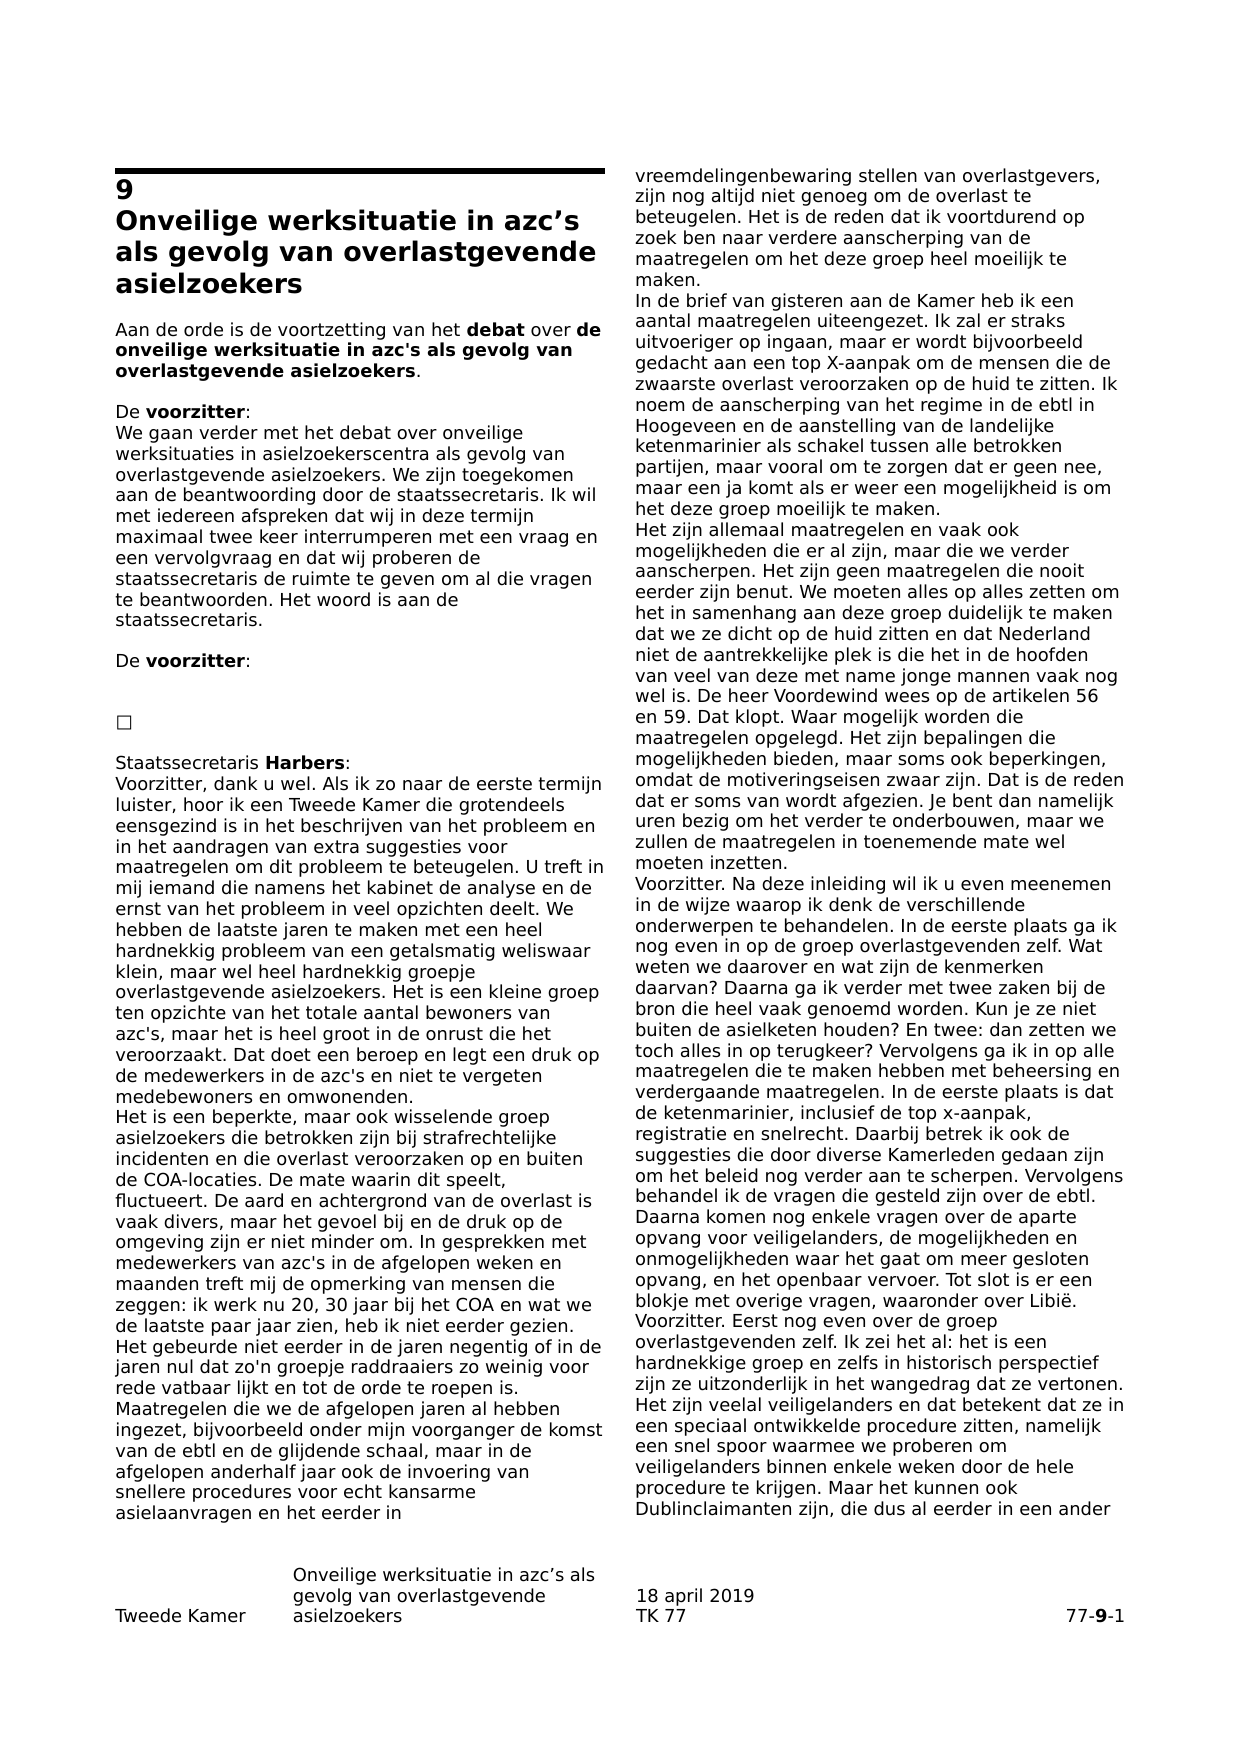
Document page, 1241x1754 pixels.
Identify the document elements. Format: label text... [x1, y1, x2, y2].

text In de brief van gisteren aan de Kamer heb ik een aantal maatregelen uiteengezet. Ik zal er straks uitvoeriger op ingaan, maar er wordt bijvoorbeeld gedacht aan een top X-aanpak om de mensen die de zwaarste overlast veroorzaken op de huid te zitten. Ik noem de aanscherping van het regime in de ebtl in Hoogeveen en de aanstelling van de landelijke ketenmarinier als schakel tussen alle betrokken partijen, maar vooral om te zorgen dat er geen nee, maar een ja komt als er weer een mogelijkheid is om het deze groep moeilijk te maken. [635, 290, 1125, 519]
text Voorzitter. Na deze inleiding wil ik u even meenemen in de wijze waarop ik denk de verschillende onderwerpen te behandelen. In de eerste plaats ga ik nog even in op de groep overlastgevenden zelf. Wat weten we daarover en wat zijn de kenmerken daarvan? Daarna ga ik verder met twee zaken bij de bron die heel vaak genoemd worden. Kun je ze niet buiten de asielketen houden? En twee: dan zetten we toch alles in op terugkeer? Vervolgens ga ik in op alle maatregelen die te maken hebben met beheersing en verdergaande maatregelen. In de eerste plaats is dat de ketenmarinier, inclusief de top x-aanpak, registratie en snelrecht. Daarbij betrek ik ook de suggesties die door diverse Kamerleden gedaan zijn om het beleid nog verder aan te scherpen. Vervolgens behandel ik de vragen die gesteld zijn over de ebtl. Daarna komen nog enkele vragen over de aparte opvang voor veiligelanders, de mogelijkheden en onmogelijkheden waar het gaat om meer gesloten opvang, en het openbaar vervoer. Tot slot is er een blokje met overige vragen, waaronder over Libië. [635, 874, 1125, 1311]
text ⬜ [115, 712, 605, 733]
title 9 Onveilige werksituatie in azc’s als gevolg van overlastgevende asielzoekers [115, 174, 605, 299]
text Het is een beperkte, maar ook wisselende groep asielzoekers die betrokken zijn bij strafrechtelijke incidenten en die overlast veroorzaken op en buiten de COA-locaties. De mate waarin dit speelt, fluctueert. De aard en achtergrond van de overlast is vaak divers, maar het gevoel bij en de druk op de omgeving zijn er niet minder om. In gesprekken met medewerkers van azc's in de afgelopen weken en maanden treft mij de opmerking van mensen die zeggen: ik werk nu 20, 30 jaar bij het COA en wat we de laatste paar jaar zien, heb ik niet eerder gezien. Het gebeurde niet eerder in de jaren negentig of in de jaren nul dat zo'n groepje raddraaiers zo weinig voor rede vatbaar lijkt en tot de orde te roepen is. [115, 1107, 605, 1399]
text We gaan verder met het debat over onveilige werksituaties in asielzoekerscentra als gevolg van overlastgevende asielzoekers. We zijn toegekomen aan de beantwoording door de staatssecretaris. Ik wil met iedereen afspreken dat wij in deze termijn maximaal twee keer interrumperen met een vraag en een vervolgvraag en dat wij proberen de staatssecretaris de ruimte te geven om al die vragen te beantwoorden. Het woord is aan de staatssecretaris. [115, 423, 605, 631]
text Aan de orde is de voortzetting van het debat over de onveilige werksituatie in azc's als gevolg van overlastgevende asielzoekers. [115, 319, 605, 382]
text De voorzitter: [115, 651, 605, 672]
text Voorzitter. Eerst nog even over de groep overlastgevenden zelf. Ik zei het al: het is een hardnekkige groep en zelfs in historisch perspectief zijn ze uitzonderlijk in het wangedrag dat ze vertonen. Het zijn veelal veiligelanders en dat betekent dat ze in een speciaal ontwikkelde procedure zitten, namelijk een snel spoor waarmee we proberen om veiligelanders binnen enkele weken door de hele procedure te krijgen. Maar het kunnen ook Dublinclaimanten zijn, die dus al eerder in een ander [635, 1311, 1125, 1519]
text Staatssecretaris Harbers: [115, 753, 605, 774]
text Het zijn allemaal maatregelen en vaak ook mogelijkheden die er al zijn, maar die we verder aanscherpen. Het zijn geen maatregelen die nooit eerder zijn benut. We moeten alles op alles zetten om het in samenhang aan deze groep duidelijk te maken dat we ze dicht op de huid zitten en dat Nederland niet de aantrekkelijke plek is die het in de hoofden van veel van deze met name jonge mannen vaak nog wel is. De heer Voordewind wees op de artikelen 56 en 59. Dat klopt. Waar mogelijk worden die maatregelen opgelegd. Het zijn bepalingen die mogelijkheden bieden, maar soms ook beperkingen, omdat de motiveringseisen zwaar zijn. Dat is de reden dat er soms van wordt afgezien. Je bent dan namelijk uren bezig om het verder te onderbouwen, maar we zullen de maatregelen in toenemende mate wel moeten inzetten. [635, 519, 1125, 874]
text vreemdelingenbewaring stellen van overlastgevers, zijn nog altijd niet genoeg om de overlast te beteugelen. Het is de reden dat ik voortdurend op zoek ben naar verdere aanscherping van de maatregelen om het deze groep heel moeilijk te maken. [635, 165, 1125, 290]
text Maatregelen die we de afgelopen jaren al hebben ingezet, bijvoorbeeld onder mijn voorganger de komst van de ebtl en de glijdende schaal, maar in de afgelopen anderhalf jaar ook de invoering van snellere procedures voor echt kansarme asielaanvragen en het eerder in [115, 1399, 605, 1524]
text De voorzitter: [115, 402, 605, 423]
text Voorzitter, dank u wel. Als ik zo naar de eerste termijn luister, hoor ik een Tweede Kamer die grotendeels eensgezind is in het beschrijven van het probleem en in het aandragen van extra suggesties voor maatregelen om dit probleem te beteugelen. U treft in mij iemand die namens het kabinet de analyse en de ernst van het probleem in veel opzichten deelt. We hebben de laatste jaren te maken met een heel hardnekkig probleem van een getalsmatig weliswaar klein, maar wel heel hardnekkig groepje overlastgevende asielzoekers. Het is een kleine groep ten opzichte van het totale aantal bewoners van azc's, maar het is heel groot in de onrust die het veroorzaakt. Dat doet een beroep en legt een druk op de medewerkers in de azc's en niet te vergeten medebewoners en omwonenden. [115, 774, 605, 1107]
